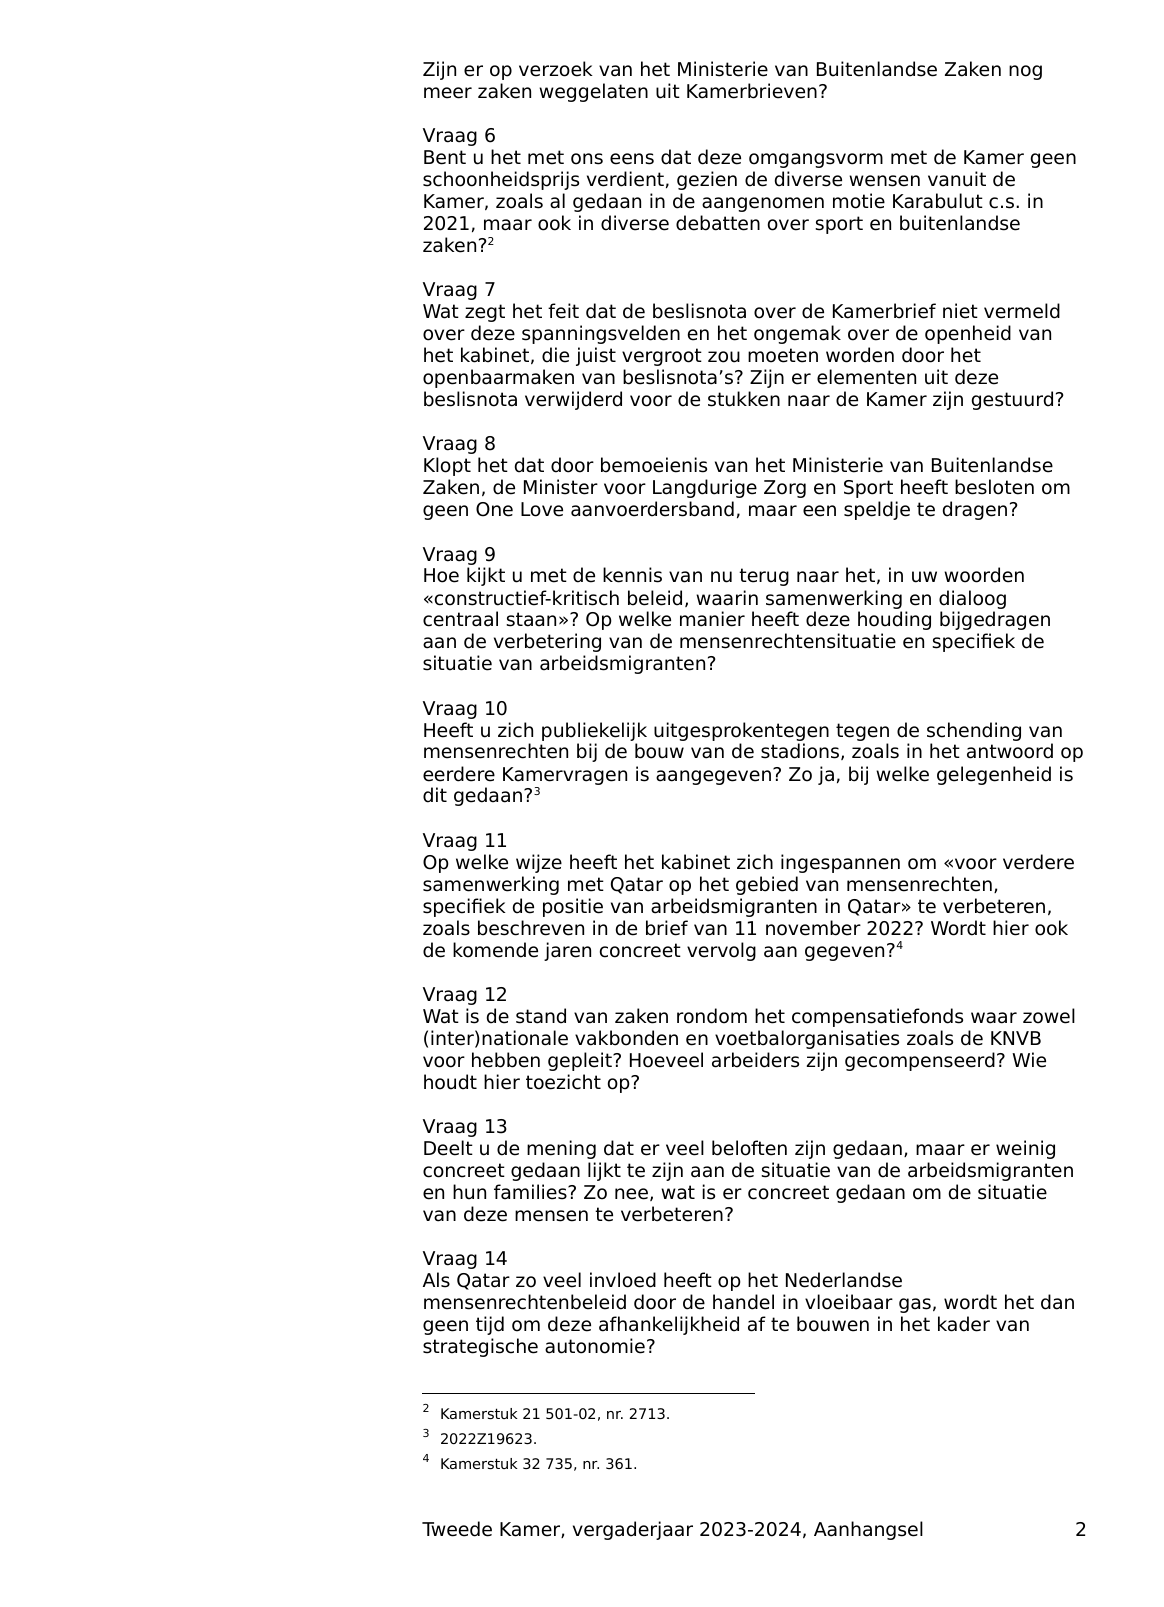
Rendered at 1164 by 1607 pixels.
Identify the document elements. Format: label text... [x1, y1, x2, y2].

text Klopt het dat door bemoeienis van het Ministerie van Buitenlandse Zaken, de Minister voor Langdurige Zorg en Sport heeft besloten om geen One Love aanvoerdersband, maar een speldje te dragen? [422, 455, 1087, 521]
text Bent u het met ons eens dat deze omgangsvorm met de Kamer geen schoonheidsprijs verdient, gezien de diverse wensen vanuit de Kamer, zoals al gedaan in de aangenomen motie Karabulut c.s. in 2021, maar ook in diverse debatten over sport en buitenlandse zaken? [422, 147, 1087, 257]
text Vraag 12 [422, 984, 1087, 1006]
text Vraag 7 [422, 279, 1087, 301]
text Vraag 8 [422, 433, 1087, 455]
text Kamerstuk 21 501-02, nr. 2713. [422, 1402, 1087, 1424]
text Vraag 11 [422, 829, 1087, 852]
text Wat is de stand van zaken rondom het compensatiefonds waar zowel (inter)nationale vakbonden en voetbalorganisaties zoals de KNVB voor hebben gepleit? Hoeveel arbeiders zijn gecompenseerd? Wie houdt hier toezicht op? [422, 1006, 1087, 1093]
text Als Qatar zo veel invloed heeft op het Nederlandse mensenrechtenbeleid door de handel in vloeibaar gas, wordt het dan geen tijd om deze afhankelijkheid af te bouwen in het kader van strategische autonomie? [422, 1270, 1087, 1358]
text Vraag 13 [422, 1116, 1087, 1138]
text Hoe kijkt u met de kennis van nu terug naar het, in uw woorden «constructief-kritisch beleid, waarin samenwerking en dialoog centraal staan»? Op welke manier heeft deze houding bijgedragen aan de verbetering van de mensenrechtensituatie en specifiek de situatie van arbeidsmigranten? [422, 565, 1087, 675]
text 2022Z19623. [422, 1427, 1087, 1449]
text Kamerstuk 32 735, nr. 361. [422, 1452, 1087, 1474]
text Vraag 10 [422, 697, 1087, 719]
text Op welke wijze heeft het kabinet zich ingespannen om «voor verdere samenwerking met Qatar op het gebied van mensenrechten, specifiek de positie van arbeidsmigranten in Qatar» te verbeteren, zoals beschreven in de brief van 11 november 2022? Wordt hier ook de komende jaren concreet vervolg aan gegeven? [422, 852, 1087, 961]
text Vraag 9 [422, 543, 1087, 565]
text Heeft u zich publiekelijk uitgesprokentegen tegen de schending van mensenrechten bij de bouw van de stadions, zoals in het antwoord op eerdere Kamervragen is aangegeven? Zo ja, bij welke gelegenheid is dit gedaan? [422, 719, 1087, 807]
text Zijn er op verzoek van het Ministerie van Buitenlandse Zaken nog meer zaken weggelaten uit Kamerbrieven? [422, 59, 1087, 103]
text Vraag 6 [422, 125, 1087, 147]
text Deelt u de mening dat er veel beloften zijn gedaan, maar er weinig concreet gedaan lijkt te zijn aan de situatie van de arbeidsmigranten en hun families? Zo nee, wat is er concreet gedaan om de situatie van deze mensen te verbeteren? [422, 1138, 1087, 1226]
text Vraag 14 [422, 1248, 1087, 1270]
text Wat zegt het feit dat de beslisnota over de Kamerbrief niet vermeld over deze spanningsvelden en het ongemak over de openheid van het kabinet, die juist vergroot zou moeten worden door het openbaarmaken van beslisnota’s? Zijn er elementen uit deze beslisnota verwijderd voor de stukken naar de Kamer zijn gestuurd? [422, 301, 1087, 411]
